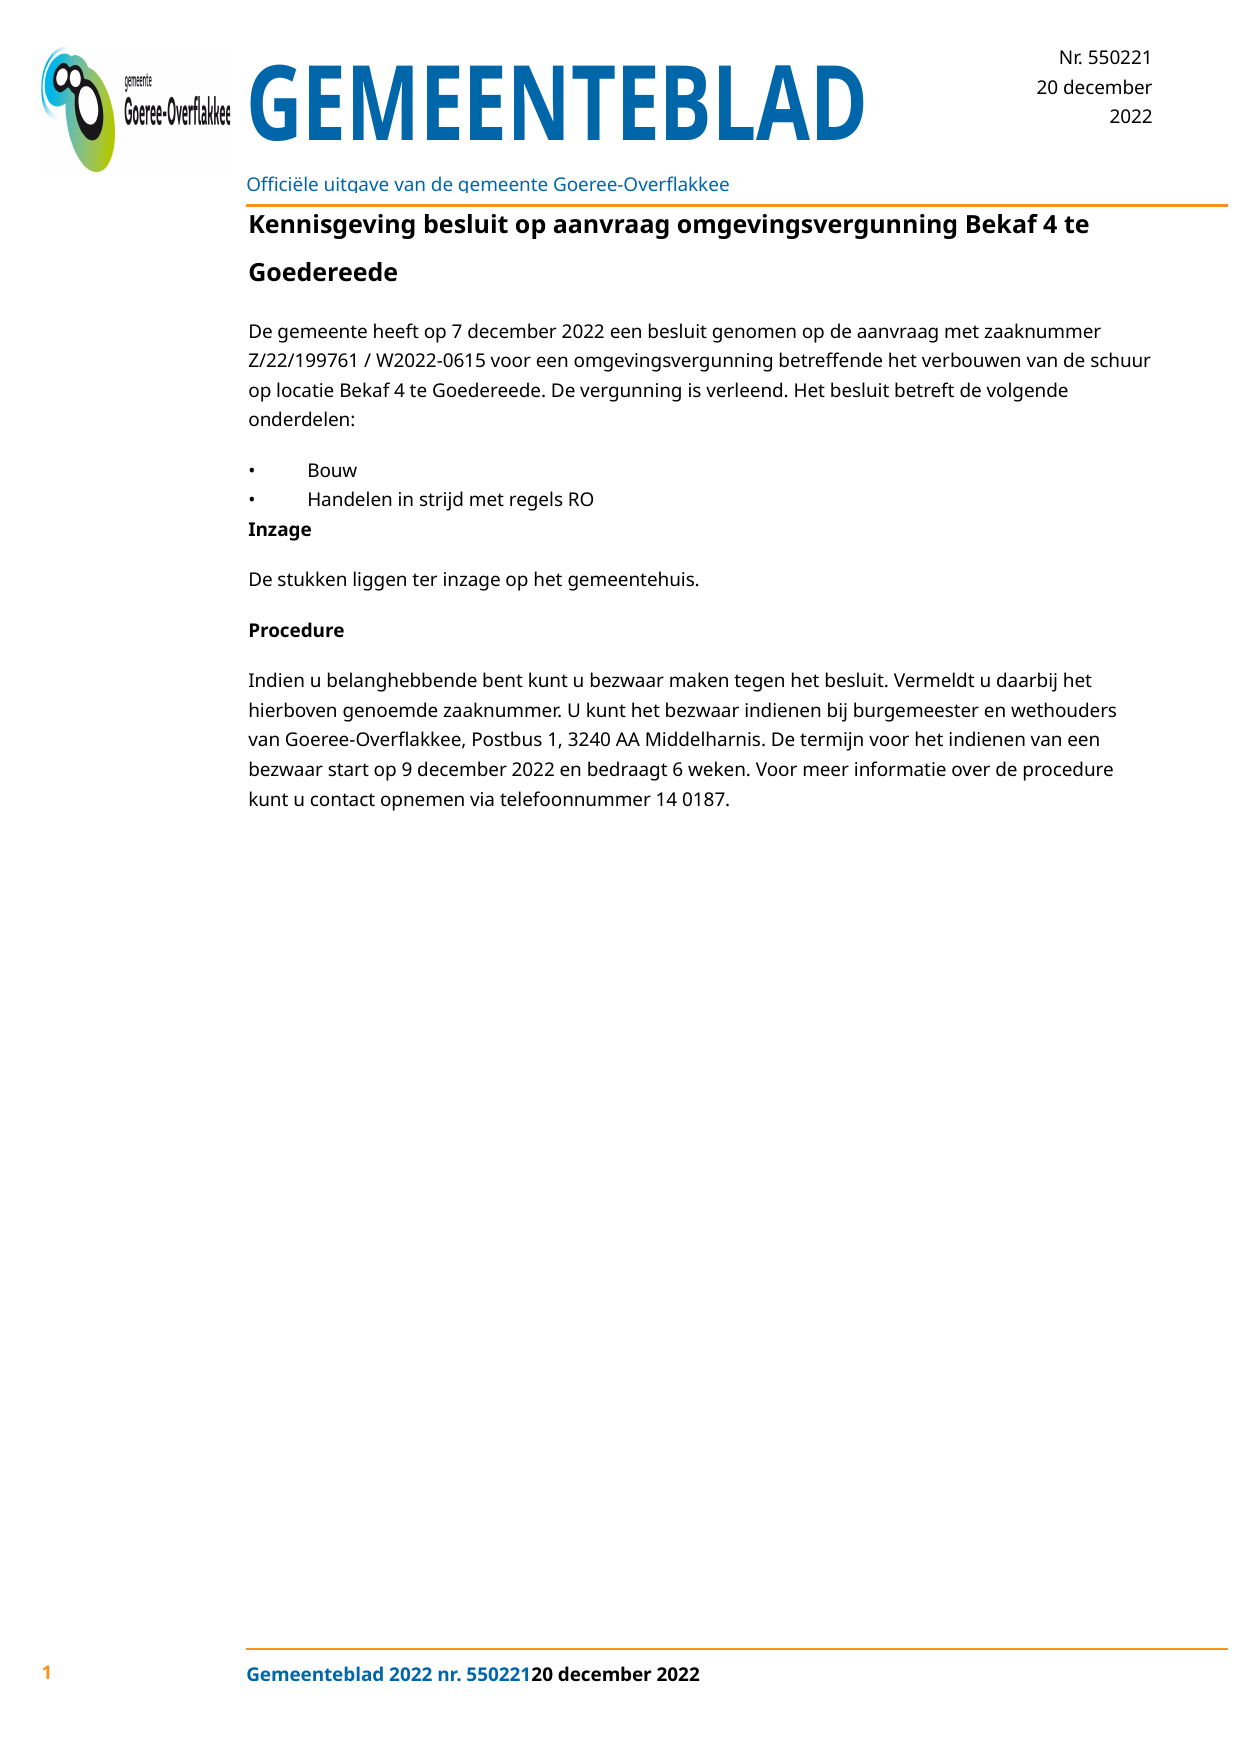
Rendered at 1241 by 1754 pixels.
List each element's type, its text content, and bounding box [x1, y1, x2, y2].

list Bouw [248, 457, 1152, 483]
text Procedure [248, 617, 1152, 643]
text Inzage [248, 516, 1152, 542]
list Handelen in strijd met regels RO [248, 487, 1152, 512]
text De gemeente heeft op 7 december 2022 een besluit genomen op de aanvraag met zaaknummer Z/22/199761 / W2022-0615 voor een omgevingsvergunning betreffende het verbouwen van de schuur op locatie Bekaf 4 te Goedereede. De vergunning is verleend. Het besluit betreft de volgende onderdelen: [248, 318, 1152, 432]
picture [41, 47, 231, 172]
text Kennisgeving besluit op aanvraag omgevingsvergunning Bekaf 4 te Goedereede [248, 207, 1152, 288]
text De stukken liggen ter inzage op het gemeentehuis. [248, 567, 1152, 592]
text Indien u belanghebbende bent kunt u bezwaar maken tegen het besluit. Vermeldt u daarbij het hierboven genoemde zaaknummer. U kunt het bezwaar indienen bij burgemeester en wethouders van Goeree-Overflakkee, Postbus 1, 3240 AA Middelharnis. De termijn voor het indienen van een bezwaar start op 9 december 2022 en bedraagt 6 weken. Voor meer informatie over de procedure kunt u contact opnemen via telefoonnummer 14 0187. [248, 667, 1152, 812]
